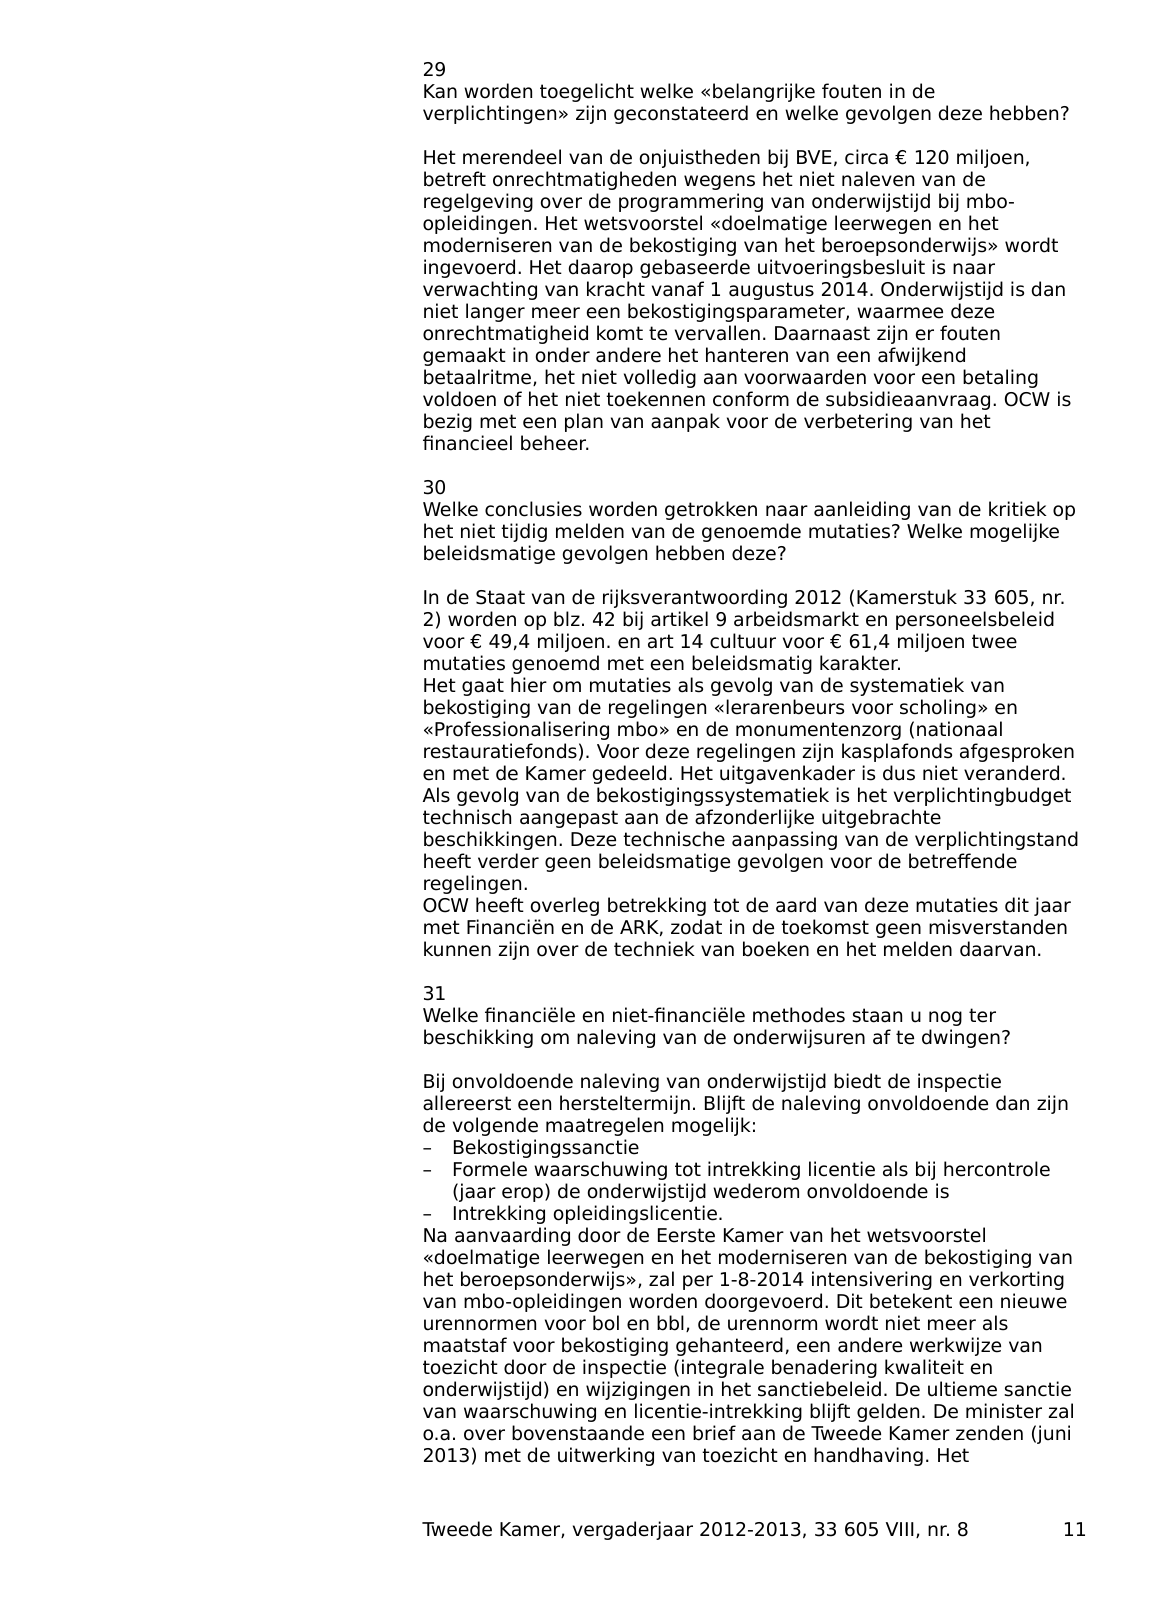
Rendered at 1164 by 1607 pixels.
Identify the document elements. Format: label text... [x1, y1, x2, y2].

text 29 [422, 59, 1087, 81]
text In de Staat van de rijksverantwoording 2012 (Kamerstuk 33 605, nr. 2) worden op blz. 42 bij artikel 9 arbeidsmarkt en personeelsbeleid voor € 49,4 miljoen. en art 14 cultuur voor € 61,4 miljoen twee mutaties genoemd met een beleidsmatig karakter. [422, 587, 1087, 675]
text OCW heeft overleg betrekking tot de aard van deze mutaties dit jaar met Financiën en de ARK, zodat in de toekomst geen misverstanden kunnen zijn over de techniek van boeken en het melden daarvan. [422, 895, 1087, 961]
text Het gaat hier om mutaties als gevolg van de systematiek van bekostiging van de regelingen «lerarenbeurs voor scholing» en «Professionalisering mbo» en de monumentenzorg (nationaal restauratiefonds). Voor deze regelingen zijn kasplafonds afgesproken en met de Kamer gedeeld. Het uitgavenkader is dus niet veranderd. [422, 675, 1087, 785]
text Het merendeel van de onjuistheden bij BVE, circa € 120 miljoen, betreft onrechtmatigheden wegens het niet naleven van de regelgeving over de programmering van onderwijstijd bij mbo-opleidingen. Het wetsvoorstel «doelmatige leerwegen en het moderniseren van de bekostiging van het beroepsonderwijs» wordt ingevoerd. Het daarop gebaseerde uitvoeringsbesluit is naar verwachting van kracht vanaf 1 augustus 2014. Onderwijstijd is dan niet langer meer een bekostigingsparameter, waarmee deze onrechtmatigheid komt te vervallen. Daarnaast zijn er fouten gemaakt in onder andere het hanteren van een afwijkend betaalritme, het niet volledig aan voorwaarden voor een betaling voldoen of het niet toekennen conform de subsidieaanvraag. OCW is bezig met een plan van aanpak voor de verbetering van het financieel beheer. [422, 147, 1087, 455]
text 31 [422, 983, 1087, 1005]
text Welke financiële en niet-financiële methodes staan u nog ter beschikking om naleving van de onderwijsuren af te dwingen? [422, 1005, 1087, 1049]
text Kan worden toegelicht welke «belangrijke fouten in de verplichtingen» zijn geconstateerd en welke gevolgen deze hebben? [422, 81, 1087, 125]
text Als gevolg van de bekostigingssystematiek is het verplichtingbudget technisch aangepast aan de afzonderlijke uitgebrachte beschikkingen. Deze technische aanpassing van de verplichtingstand heeft verder geen beleidsmatige gevolgen voor de betreffende regelingen. [422, 785, 1087, 895]
text Bij onvoldoende naleving van onderwijstijd biedt de inspectie allereerst een hersteltermijn. Blijft de naleving onvoldoende dan zijn de volgende maatregelen mogelijk: [422, 1071, 1087, 1137]
text – Bekostigingssanctie [422, 1137, 1087, 1159]
text – Intrekking opleidingslicentie. [422, 1203, 1087, 1225]
text Na aanvaarding door de Eerste Kamer van het wetsvoorstel «doelmatige leerwegen en het moderniseren van de bekostiging van het beroepsonderwijs», zal per 1-8-2014 intensivering en verkorting van mbo-opleidingen worden doorgevoerd. Dit betekent een nieuwe urennormen voor bol en bbl, de urennorm wordt niet meer als maatstaf voor bekostiging gehanteerd, een andere werkwijze van toezicht door de inspectie (integrale benadering kwaliteit en onderwijstijd) en wijzigingen in het sanctiebeleid. De ultieme sanctie van waarschuwing en licentie-intrekking blijft gelden. De minister zal o.a. over bovenstaande een brief aan de Tweede Kamer zenden (juni 2013) met de uitwerking van toezicht en handhaving. Het [422, 1225, 1087, 1467]
text Welke conclusies worden getrokken naar aanleiding van de kritiek op het niet tijdig melden van de genoemde mutaties? Welke mogelijke beleidsmatige gevolgen hebben deze? [422, 499, 1087, 565]
text – Formele waarschuwing tot intrekking licentie als bij hercontrole (jaar erop) de onderwijstijd wederom onvoldoende is [422, 1159, 1087, 1203]
text 30 [422, 477, 1087, 499]
